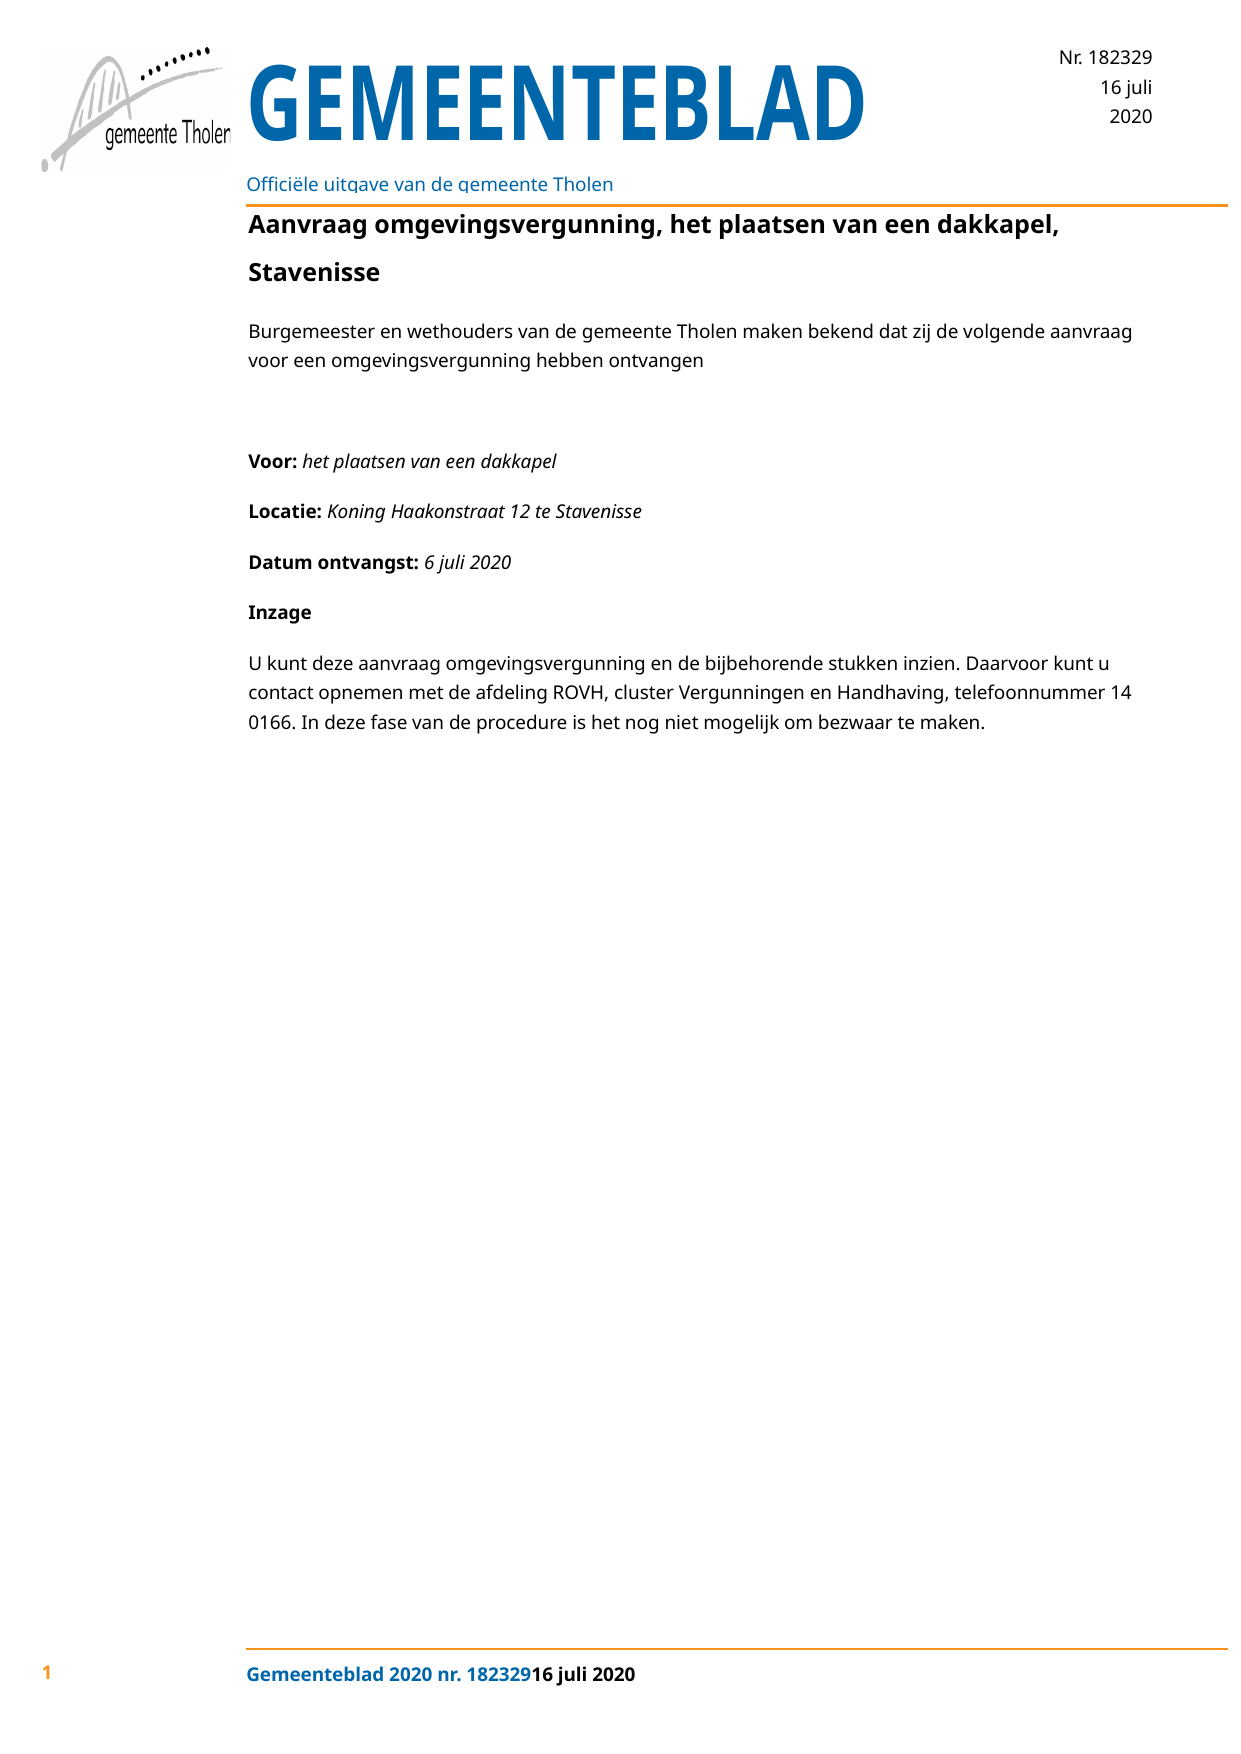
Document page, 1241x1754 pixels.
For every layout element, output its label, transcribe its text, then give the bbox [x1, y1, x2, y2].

text Inzage [248, 599, 1152, 625]
text Voor: het plaatsen van een dakkapel [248, 448, 1152, 474]
text Burgemeester en wethouders van de gemeente Tholen maken bekend dat zij de volgende aanvraag voor een omgevingsvergunning hebben ontvangen [248, 318, 1152, 373]
text U kunt deze aanvraag omgevingsvergunning en de bijbehorende stukken inzien. Daarvoor kunt u contact opnemen met de afdeling ROVH, cluster Vergunningen en Handhaving, telefoonnummer 14 0166. In deze fase van de procedure is het nog niet mogelijk om bezwaar te maken. [248, 650, 1152, 735]
text Aanvraag omgevingsvergunning, het plaatsen van een dakkapel, Stavenisse [248, 207, 1152, 288]
text Datum ontvangst: 6 juli 2020 [248, 549, 1152, 575]
picture [41, 47, 231, 172]
text Locatie: Koning Haakonstraat 12 te Stavenisse [248, 499, 1152, 524]
